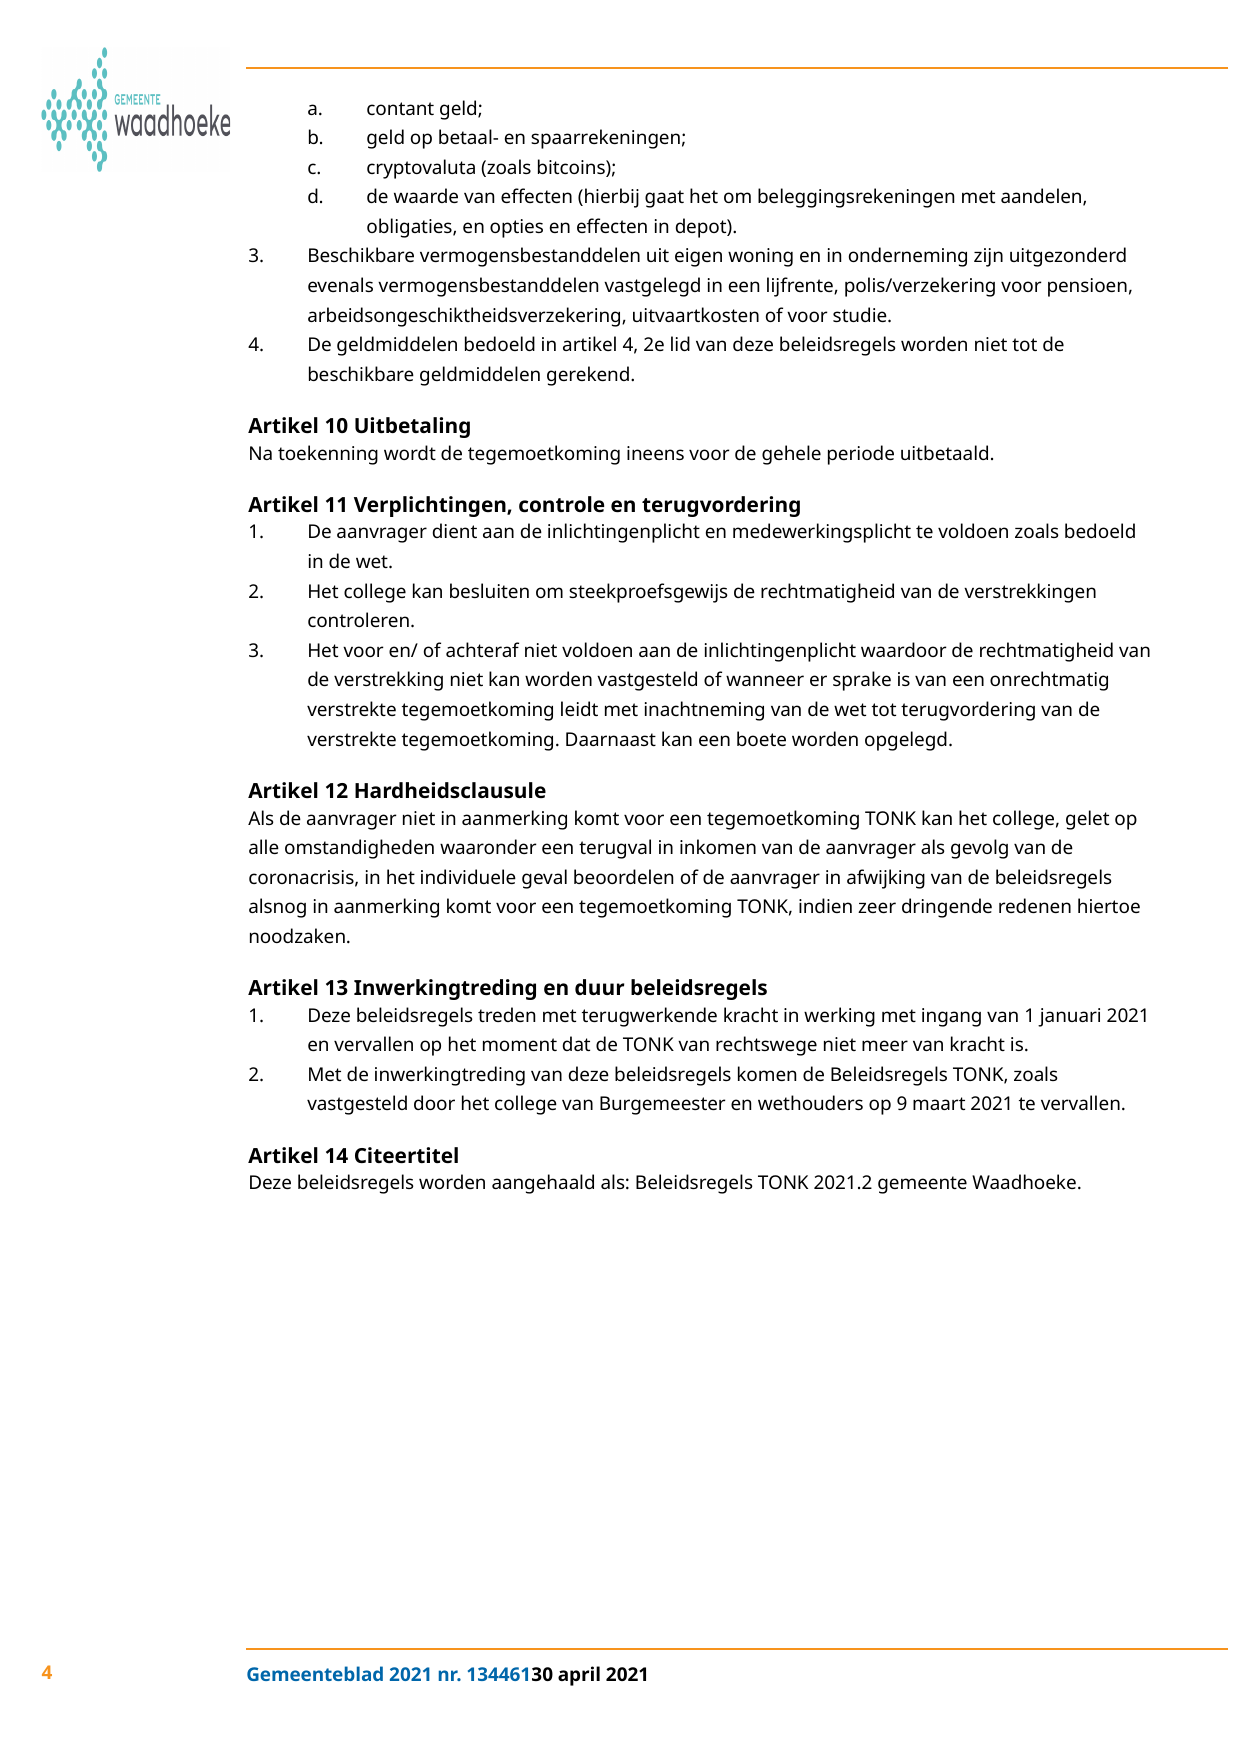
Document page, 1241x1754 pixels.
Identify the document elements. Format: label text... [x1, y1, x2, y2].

list Het college kan besluiten om steekproefsgewijs de rechtmatigheid van de verstrekkingen controleren. [248, 578, 1152, 633]
list De geldmiddelen bedoeld in artikel 4, 2e lid van deze beleidsregels worden niet tot de beschikbare geldmiddelen gerekend. [248, 331, 1152, 387]
list Het voor en/ of achteraf niet voldoen aan de inlichtingenplicht waardoor de rechtmatigheid van de verstrekking niet kan worden vastgesteld of wanneer er sprake is van een onrechtmatig verstrekte tegemoetkoming leidt met inachtneming van de wet tot terugvordering van de verstrekte tegemoetkoming. Daarnaast kan een boete worden opgelegd. [248, 637, 1152, 752]
text Artikel 10 Uitbetaling [248, 411, 1152, 440]
list Deze beleidsregels treden met terugwerkende kracht in werking met ingang van 1 januari 2021 en vervallen op het moment dat de TONK van rechtswege niet meer van kracht is. [248, 1002, 1152, 1057]
list contant geld; [307, 95, 1152, 121]
text Na toekenning wordt de tegemoetkoming ineens voor de gehele periode uitbetaald. [248, 440, 1152, 466]
text Artikel 12 Hardheidsclausule [248, 776, 1152, 805]
list De aanvrager dient aan de inlichtingenplicht en medewerkingsplicht te voldoen zoals bedoeld in de wet. [248, 519, 1152, 574]
text Als de aanvrager niet in aanmerking komt voor een tegemoetkoming TONK kan het college, gelet op alle omstandigheden waaronder een terugval in inkomen van de aanvrager als gevolg van de coronacrisis, in het individuele geval beoordelen of de aanvrager in afwijking van de beleidsregels alsnog in aanmerking komt voor een tegemoetkoming TONK, indien zeer dringende redenen hiertoe noodzaken. [248, 805, 1152, 949]
text Artikel 14 Citeertitel [248, 1141, 1152, 1169]
list cryptovaluta (zoals bitcoins); [307, 154, 1152, 180]
text Artikel 13 Inwerkingtreding en duur beleidsregels [248, 973, 1152, 1002]
text Artikel 11 Verplichtingen, controle en terugvordering [248, 490, 1152, 519]
list Met de inwerkingtreding van deze beleidsregels komen de Beleidsregels TONK, zoals vastgesteld door het college van Burgemeester en wethouders op 9 maart 2021 te vervallen. [248, 1061, 1152, 1116]
picture [41, 47, 231, 172]
list geld op betaal- en spaarrekeningen; [307, 124, 1152, 150]
list Beschikbare vermogensbestanddelen uit eigen woning en in onderneming zijn uitgezonderd evenals vermogensbestanddelen vastgelegd in een lijfrente, polis/verzekering voor pensioen, arbeidsongeschiktheidsverzekering, uitvaartkosten of voor studie. [248, 243, 1152, 328]
text Deze beleidsregels worden aangehaald als: Beleidsregels TONK 2021.2 gemeente Waadhoeke. [248, 1169, 1152, 1195]
list de waarde van effecten (hierbij gaat het om beleggingsrekeningen met aandelen, obligaties, en opties en effecten in depot). [307, 183, 1152, 239]
